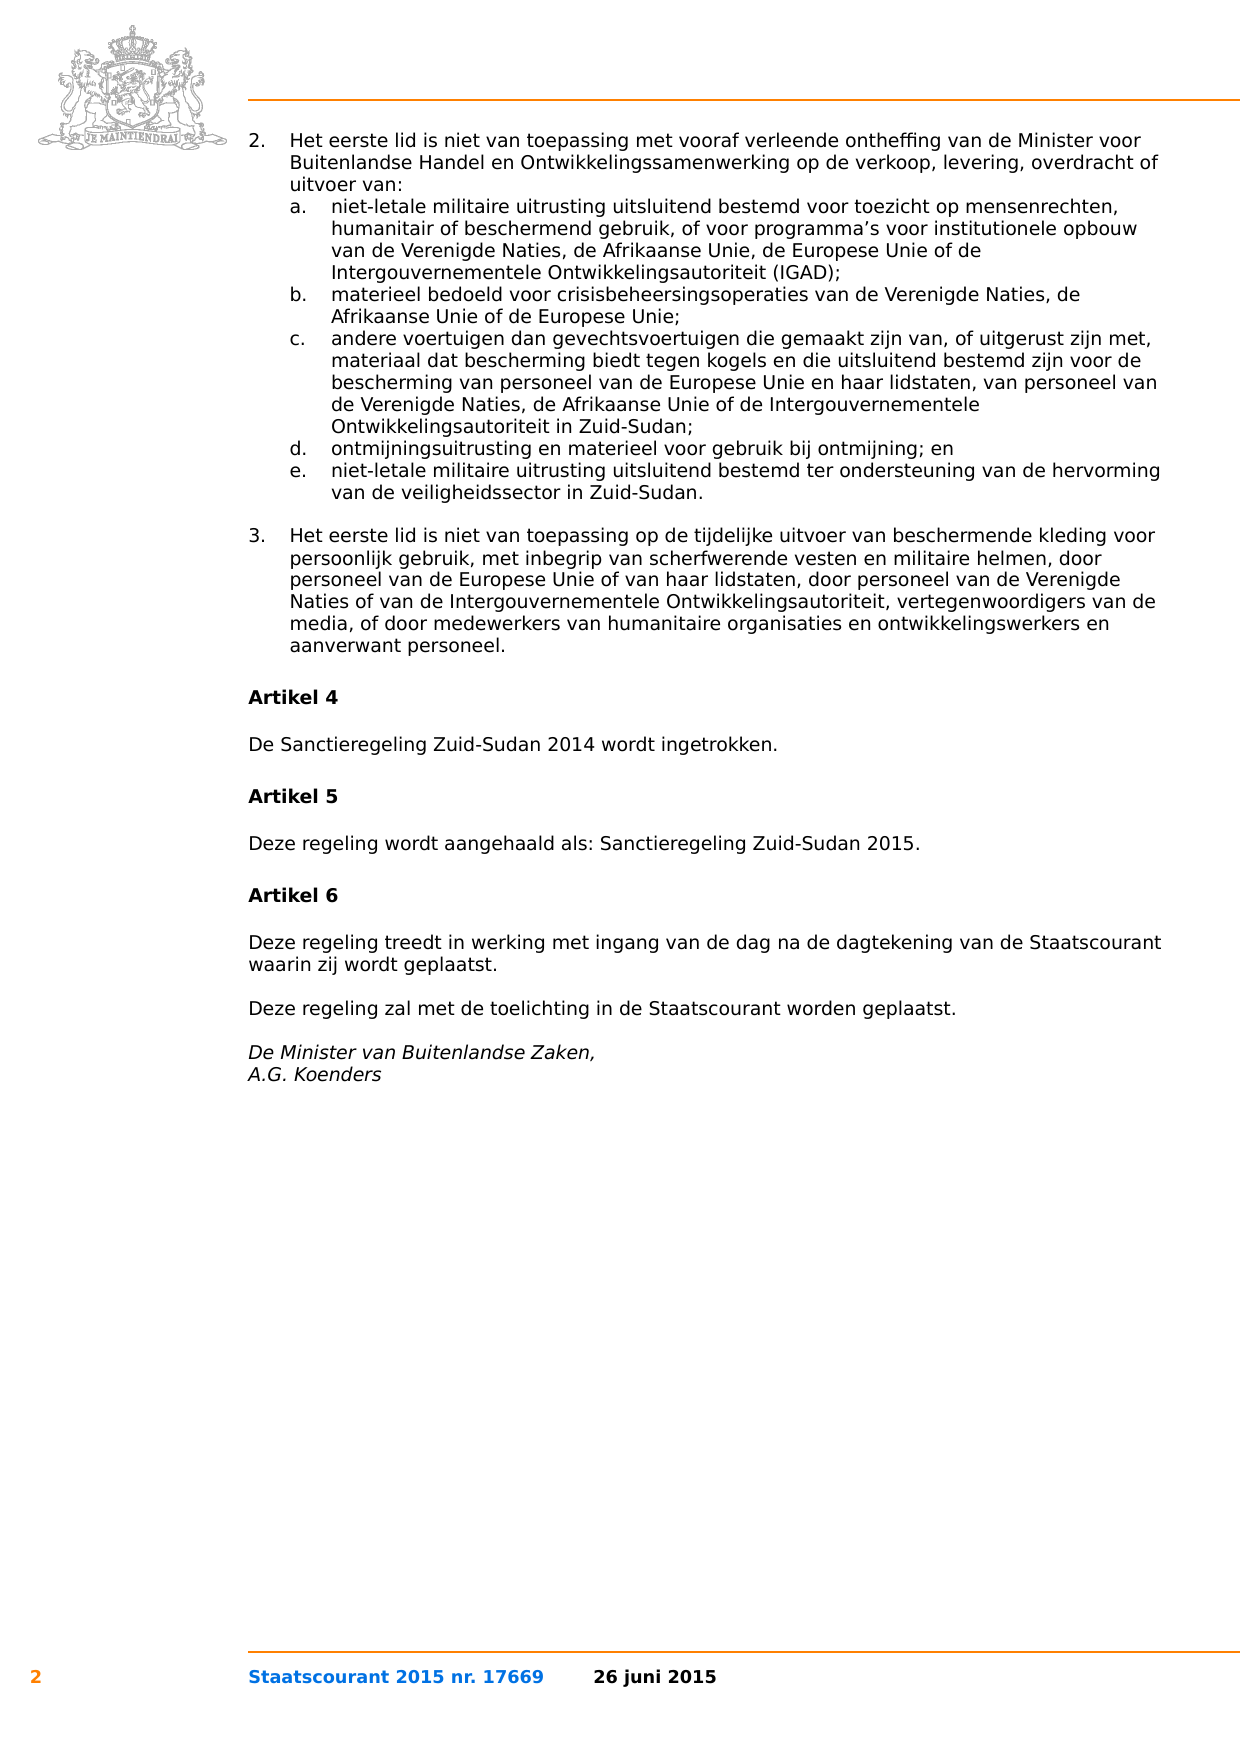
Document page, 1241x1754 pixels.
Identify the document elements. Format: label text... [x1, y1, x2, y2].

text Deze regeling zal met de toelichting in de Staatscourant worden geplaatst. [248, 998, 1163, 1020]
text b. materieel bedoeld voor crisisbeheersingsoperaties van de Verenigde Naties, de Afrikaanse Unie of de Europese Unie; [289, 284, 1163, 328]
subtitle Artikel 6 [248, 885, 1163, 907]
text a. niet-letale militaire uitrusting uitsluitend bestemd voor toezicht op mensenrechten, humanitair of beschermend gebruik, of voor programma’s voor institutionele opbouw van de Verenigde Naties, de Afrikaanse Unie, de Europese Unie of de Intergouvernementele Ontwikkelingsautoriteit (IGAD); [289, 196, 1163, 284]
picture [38, 25, 227, 150]
text Deze regeling wordt aangehaald als: Sanctieregeling Zuid-Sudan 2015. [248, 833, 1163, 855]
text De Sanctieregeling Zuid-Sudan 2014 wordt ingetrokken. [248, 734, 1163, 756]
text De Minister van Buitenlandse Zaken, A.G. Koenders [248, 1042, 1163, 1086]
text e. niet-letale militaire uitrusting uitsluitend bestemd ter ondersteuning van de hervorming van de veiligheidssector in Zuid-Sudan. [289, 459, 1163, 503]
text Deze regeling treedt in werking met ingang van de dag na de dagtekening van de Staatscourant waarin zij wordt geplaatst. [248, 932, 1163, 976]
subtitle Artikel 5 [248, 786, 1163, 808]
text 3. Het eerste lid is niet van toepassing op de tijdelijke uitvoer van beschermende kleding voor persoonlijk gebruik, met inbegrip van scherfwerende vesten en militaire helmen, door personeel van de Europese Unie of van haar lidstaten, door personeel van de Verenigde Naties of van de Intergouvernementele Ontwikkelingsautoriteit, vertegenwoordigers van de media, of door medewerkers van humanitaire organisaties en ontwikkelingswerkers en aanverwant personeel. [248, 525, 1163, 657]
text d. ontmijningsuitrusting en materieel voor gebruik bij ontmijning; en [289, 438, 1163, 459]
subtitle Artikel 4 [248, 687, 1163, 709]
text 2. Het eerste lid is niet van toepassing met vooraf verleende ontheffing van de Minister voor Buitenlandse Handel en Ontwikkelingssamenwerking op de verkoop, levering, overdracht of uitvoer van: [248, 130, 1163, 196]
text c. andere voertuigen dan gevechtsvoertuigen die gemaakt zijn van, of uitgerust zijn met, materiaal dat bescherming biedt tegen kogels en die uitsluitend bestemd zijn voor de bescherming van personeel van de Europese Unie en haar lidstaten, van personeel van de Verenigde Naties, de Afrikaanse Unie of de Intergouvernementele Ontwikkelingsautoriteit in Zuid-Sudan; [289, 328, 1163, 438]
